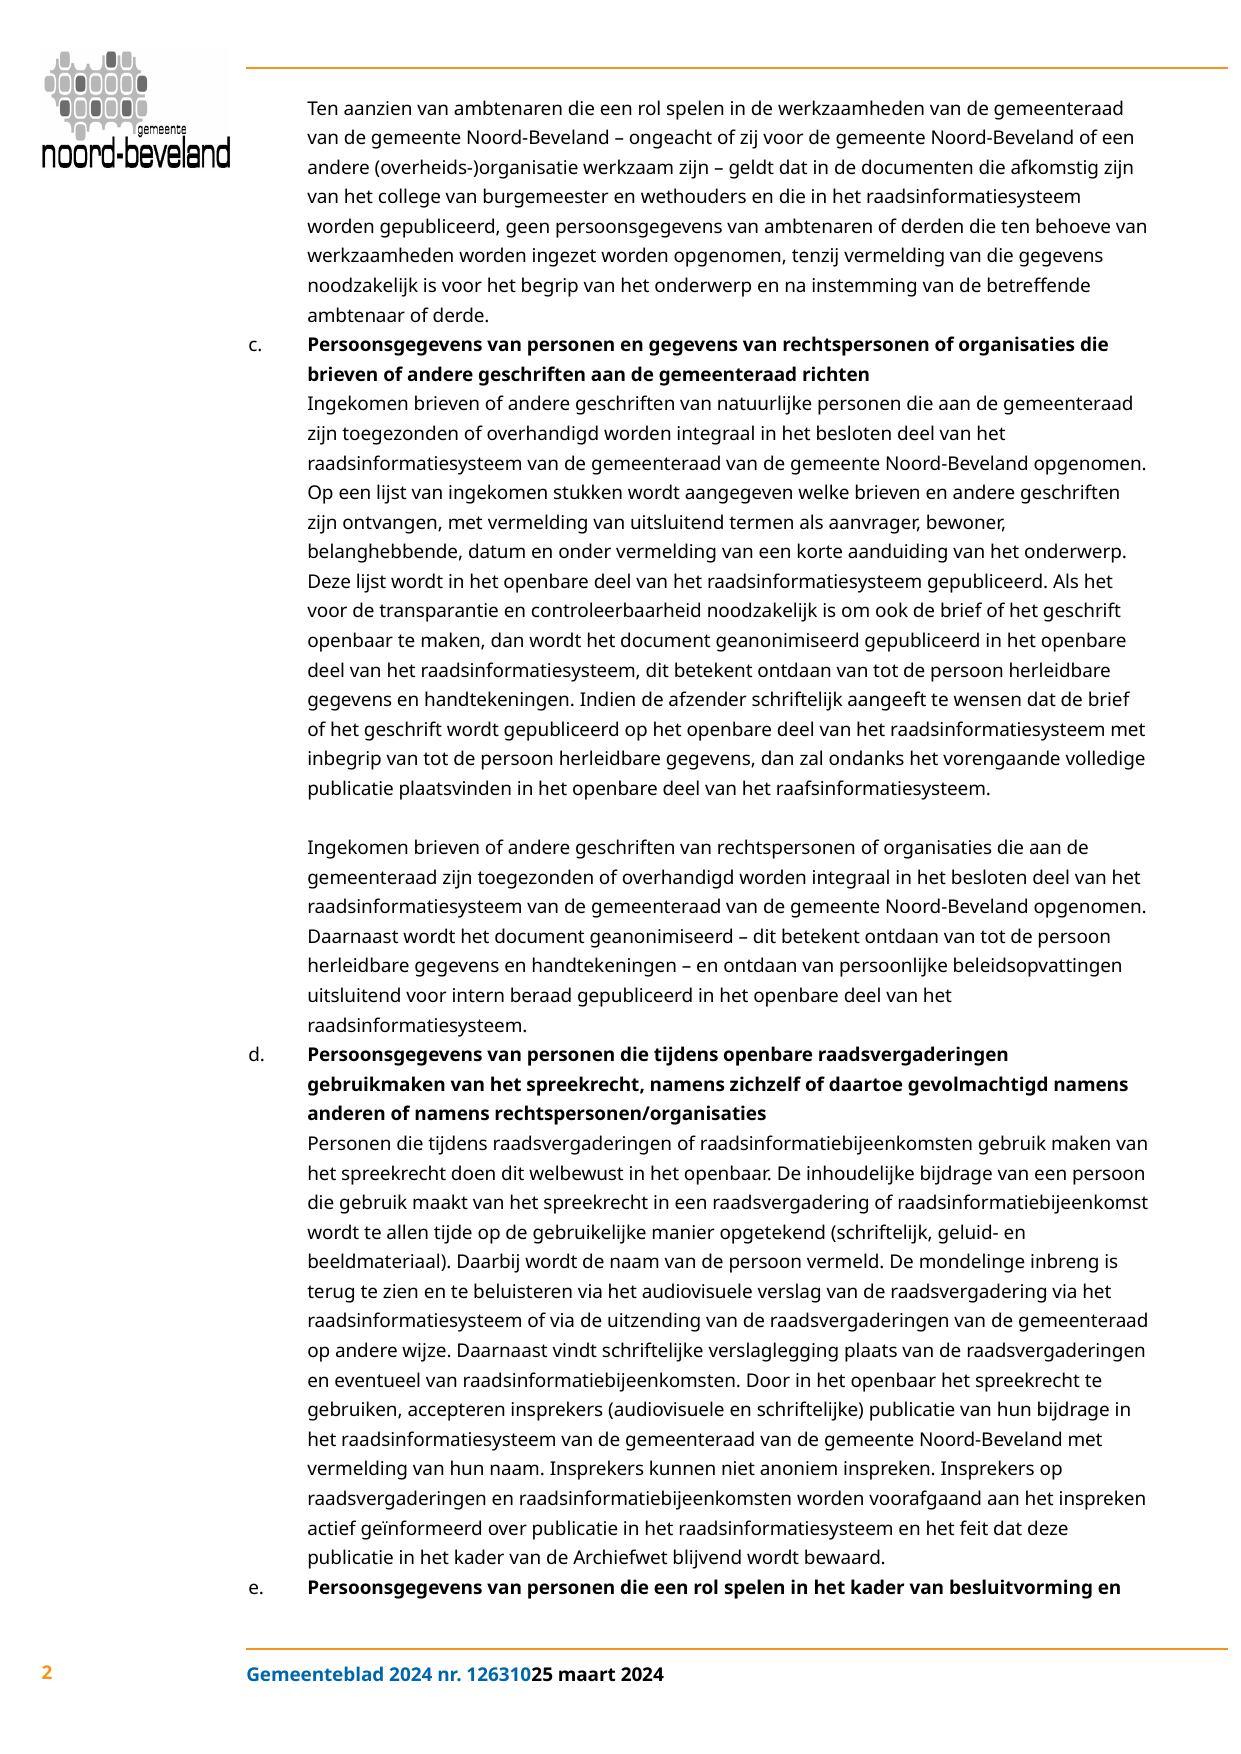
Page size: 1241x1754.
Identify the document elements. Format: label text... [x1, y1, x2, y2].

list Ingekomen brieven of andere geschriften van rechtspersonen of organisaties die aan de gemeenteraad zijn toegezonden of overhandigd worden integraal in het besloten deel van het raadsinformatiesysteem van de gemeenteraad van de gemeente Noord-Beveland opgenomen. Daarnaast wordt het document geanonimiseerd – dit betekent ontdaan van tot de persoon herleidbare gegevens en handtekeningen – en ontdaan van persoonlijke beleidsopvattingen uitsluitend voor intern beraad gepubliceerd in het openbare deel van het raadsinformatiesysteem. [248, 834, 1152, 1038]
list Personen die tijdens raadsvergaderingen of raadsinformatiebijeenkomsten gebruik maken van het spreekrecht doen dit welbewust in het openbaar. De inhoudelijke bijdrage van een persoon die gebruik maakt van het spreekrecht in een raadsvergadering of raadsinformatiebijeenkomst wordt te allen tijde op de gebruikelijke manier opgetekend (schriftelijk, geluid- en beeldmateriaal). Daarbij wordt de naam van de persoon vermeld. De mondelinge inbreng is terug te zien en te beluisteren via het audiovisuele verslag van de raadsvergadering via het raadsinformatiesysteem of via de uitzending van de raadsvergaderingen van de gemeenteraad op andere wijze. Daarnaast vindt schriftelijke verslaglegging plaats van de raadsvergaderingen en eventueel van raadsinformatiebijeenkomsten. Door in het openbaar het spreekrecht te gebruiken, accepteren insprekers (audiovisuele en schriftelijke) publicatie van hun bijdrage in het raadsinformatiesysteem van de gemeenteraad van de gemeente Noord-Beveland met vermelding van hun naam. Insprekers kunnen niet anoniem inspreken. Insprekers op raadsvergaderingen en raadsinformatiebijeenkomsten worden voorafgaand aan het inspreken actief geïnformeerd over publicatie in het raadsinformatiesysteem en het feit dat deze publicatie in het kader van de Archiefwet blijvend wordt bewaard. [248, 1130, 1152, 1570]
list Ten aanzien van ambtenaren die een rol spelen in de werkzaamheden van de gemeenteraad van de gemeente Noord-Beveland – ongeacht of zij voor de gemeente Noord-Beveland of een andere (overheids-)organisatie werkzaam zijn – geldt dat in de documenten die afkomstig zijn van het college van burgemeester en wethouders en die in het raadsinformatiesysteem worden gepubliceerd, geen persoonsgegevens van ambtenaren of derden die ten behoeve van werkzaamheden worden ingezet worden opgenomen, tenzij vermelding van die gegevens noodzakelijk is voor het begrip van het onderwerp en na instemming van de betreffende ambtenaar of derde. [248, 95, 1152, 328]
list Persoonsgegevens van personen die een rol spelen in het kader van besluitvorming en [248, 1574, 1152, 1600]
picture [41, 47, 231, 172]
list Persoonsgegevens van personen die tijdens openbare raadsvergaderingen gebruikmaken van het spreekrecht, namens zichzelf of daartoe gevolmachtigd namens anderen of namens rechtspersonen/organisaties [248, 1041, 1152, 1126]
list Persoonsgegevens van personen en gegevens van rechtspersonen of organisaties die brieven of andere geschriften aan de gemeenteraad richten [248, 331, 1152, 387]
list Ingekomen brieven of andere geschriften van natuurlijke personen die aan de gemeenteraad zijn toegezonden of overhandigd worden integraal in het besloten deel van het raadsinformatiesysteem van de gemeenteraad van de gemeente Noord-Beveland opgenomen. Op een lijst van ingekomen stukken wordt aangegeven welke brieven en andere geschriften zijn ontvangen, met vermelding van uitsluitend termen als aanvrager, bewoner, belanghebbende, datum en onder vermelding van een korte aanduiding van het onderwerp. Deze lijst wordt in het openbare deel van het raadsinformatiesysteem gepubliceerd. Als het voor de transparantie en controleerbaarheid noodzakelijk is om ook de brief of het geschrift openbaar te maken, dan wordt het document geanonimiseerd gepubliceerd in het openbare deel van het raadsinformatiesysteem, dit betekent ontdaan van tot de persoon herleidbare gegevens en handtekeningen. Indien de afzender schriftelijk aangeeft te wensen dat de brief of het geschrift wordt gepubliceerd op het openbare deel van het raadsinformatiesysteem met inbegrip van tot de persoon herleidbare gegevens, dan zal ondanks het vorengaande volledige publicatie plaatsvinden in het openbare deel van het raafsinformatiesysteem. [248, 391, 1152, 801]
